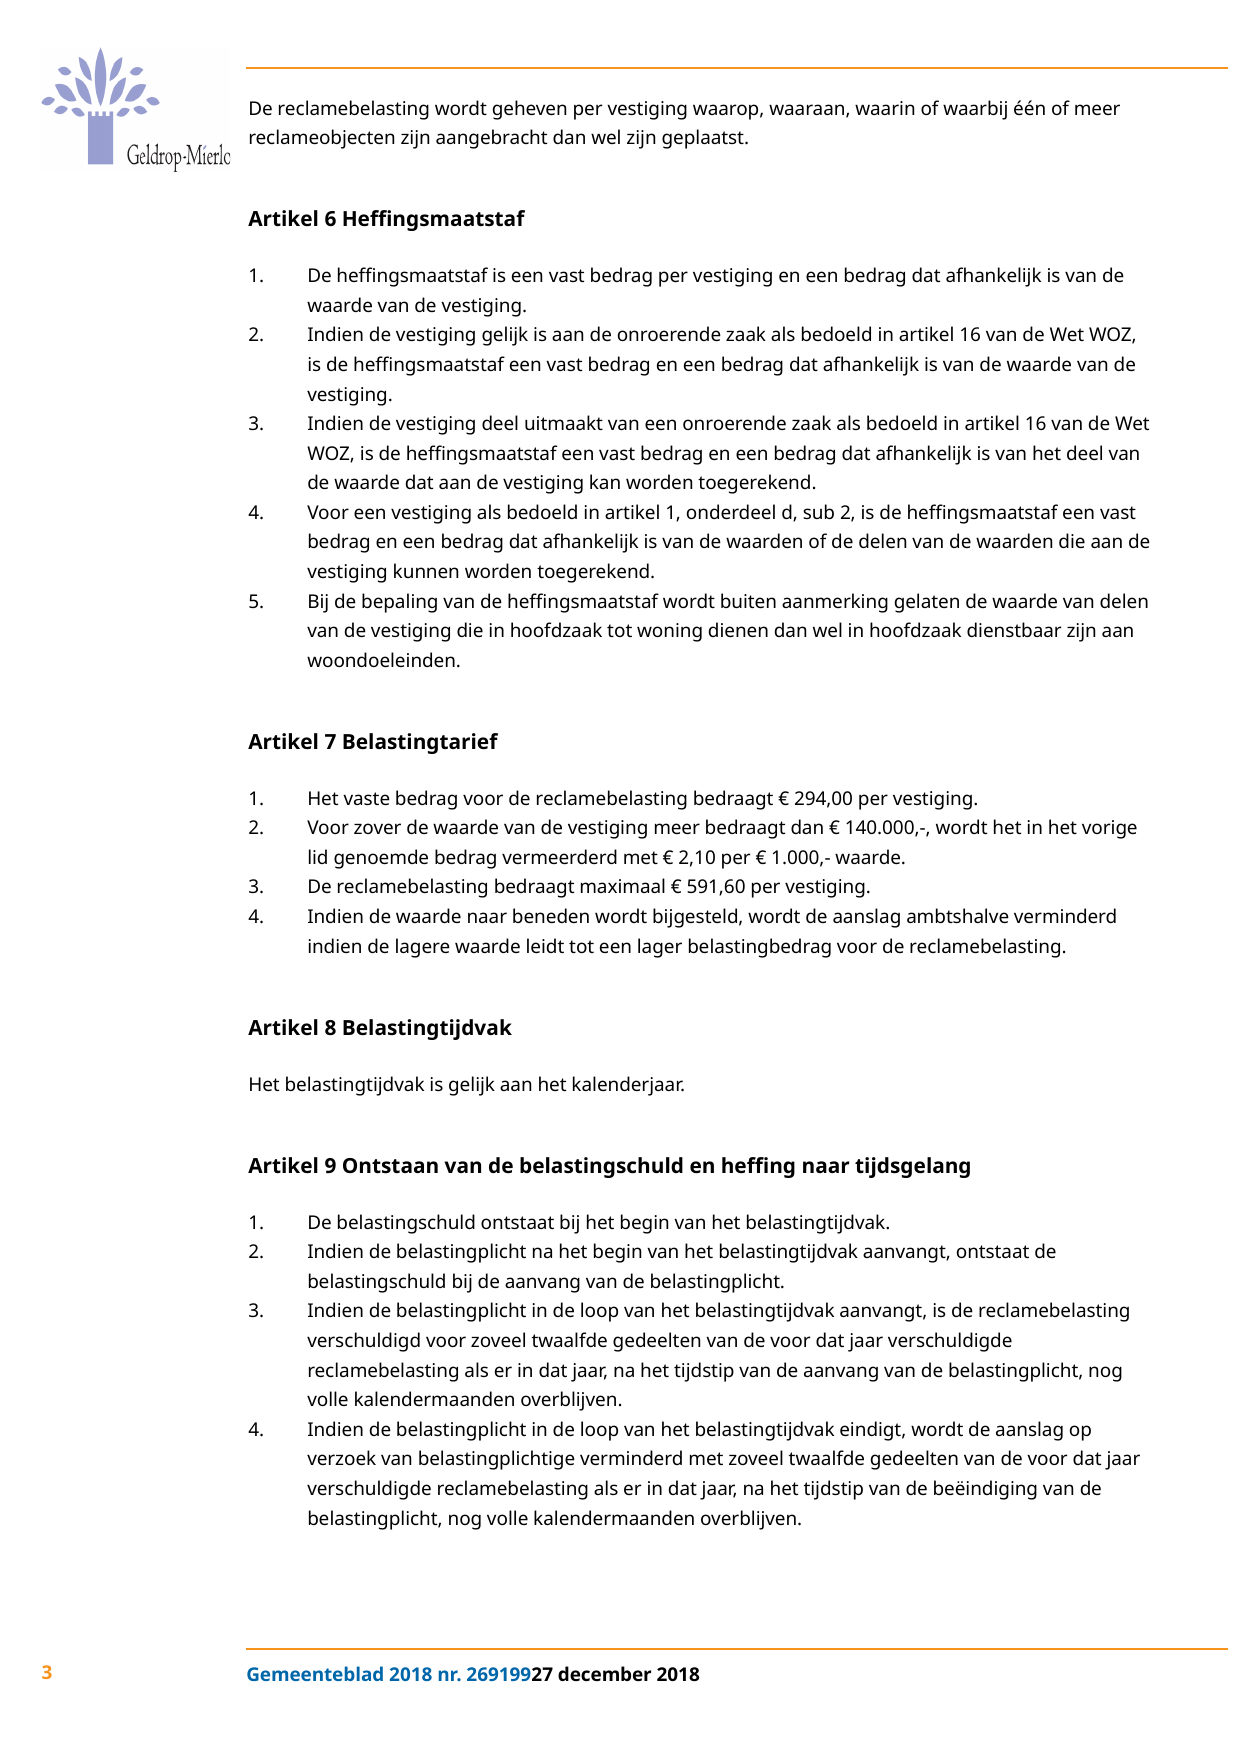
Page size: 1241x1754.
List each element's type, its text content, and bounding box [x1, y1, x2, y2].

list Indien de vestiging deel uitmaakt van een onroerende zaak als bedoeld in artikel 16 van de Wet WOZ, is de heffingsmaatstaf een vast bedrag en een bedrag dat afhankelijk is van het deel van de waarde dat aan de vestiging kan worden toegerekend. [248, 410, 1152, 495]
text Artikel 8 Belastingtijdvak [248, 1013, 1152, 1041]
text Artikel 9 Ontstaan van de belastingschuld en heffing naar tijdsgelang [248, 1151, 1152, 1179]
picture [41, 47, 231, 172]
list Het vaste bedrag voor de reclamebelasting bedraagt € 294,00 per vestiging. [248, 785, 1152, 811]
list Indien de belastingplicht in de loop van het belastingtijdvak eindigt, wordt de aanslag op verzoek van belastingplichtige verminderd met zoveel twaalfde gedeelten van de voor dat jaar verschuldigde reclamebelasting als er in dat jaar, na het tijdstip van de beëindiging van de belastingplicht, nog volle kalendermaanden overblijven. [248, 1416, 1152, 1531]
list Voor zover de waarde van de vestiging meer bedraagt dan € 140.000,-, wordt het in het vorige lid genoemde bedrag vermeerderd met € 2,10 per € 1.000,- waarde. [248, 814, 1152, 870]
text De reclamebelasting wordt geheven per vestiging waarop, waaraan, waarin of waarbij één of meer reclameobjecten zijn aangebracht dan wel zijn geplaatst. [248, 95, 1152, 150]
list De belastingschuld ontstaat bij het begin van het belastingtijdvak. [248, 1209, 1152, 1235]
text Het belastingtijdvak is gelijk aan het kalenderjaar. [248, 1071, 1152, 1097]
list Indien de belastingplicht na het begin van het belastingtijdvak aanvangt, ontstaat de belastingschuld bij de aanvang van de belastingplicht. [248, 1238, 1152, 1294]
list De reclamebelasting bedraagt maximaal € 591,60 per vestiging. [248, 874, 1152, 899]
list Voor een vestiging als bedoeld in artikel 1, onderdeel d, sub 2, is de heffingsmaatstaf een vast bedrag en een bedrag dat afhankelijk is van de waarden of de delen van de waarden die aan de vestiging kunnen worden toegerekend. [248, 499, 1152, 584]
list De heffingsmaatstaf is een vast bedrag per vestiging en een bedrag dat afhankelijk is van de waarde van de vestiging. [248, 262, 1152, 318]
text Artikel 7 Belastingtarief [248, 727, 1152, 755]
list Indien de waarde naar beneden wordt bijgesteld, wordt de aanslag ambtshalve verminderd indien de lagere waarde leidt tot een lager belastingbedrag voor de reclamebelasting. [248, 903, 1152, 959]
text Artikel 6 Heffingsmaatstaf [248, 204, 1152, 233]
list Indien de belastingplicht in de loop van het belastingtijdvak aanvangt, is de reclamebelasting verschuldigd voor zoveel twaalfde gedeelten van de voor dat jaar verschuldigde reclamebelasting als er in dat jaar, na het tijdstip van de aanvang van de belastingplicht, nog volle kalendermaanden overblijven. [248, 1298, 1152, 1412]
list Indien de vestiging gelijk is aan de onroerende zaak als bedoeld in artikel 16 van de Wet WOZ, is de heffingsmaatstaf een vast bedrag en een bedrag dat afhankelijk is van de waarde van de vestiging. [248, 322, 1152, 406]
list Bij de bepaling van de heffingsmaatstaf wordt buiten aanmerking gelaten de waarde van delen van de vestiging die in hoofdzaak tot woning dienen dan wel in hoofdzaak dienstbaar zijn aan woondoeleinden. [248, 588, 1152, 673]
